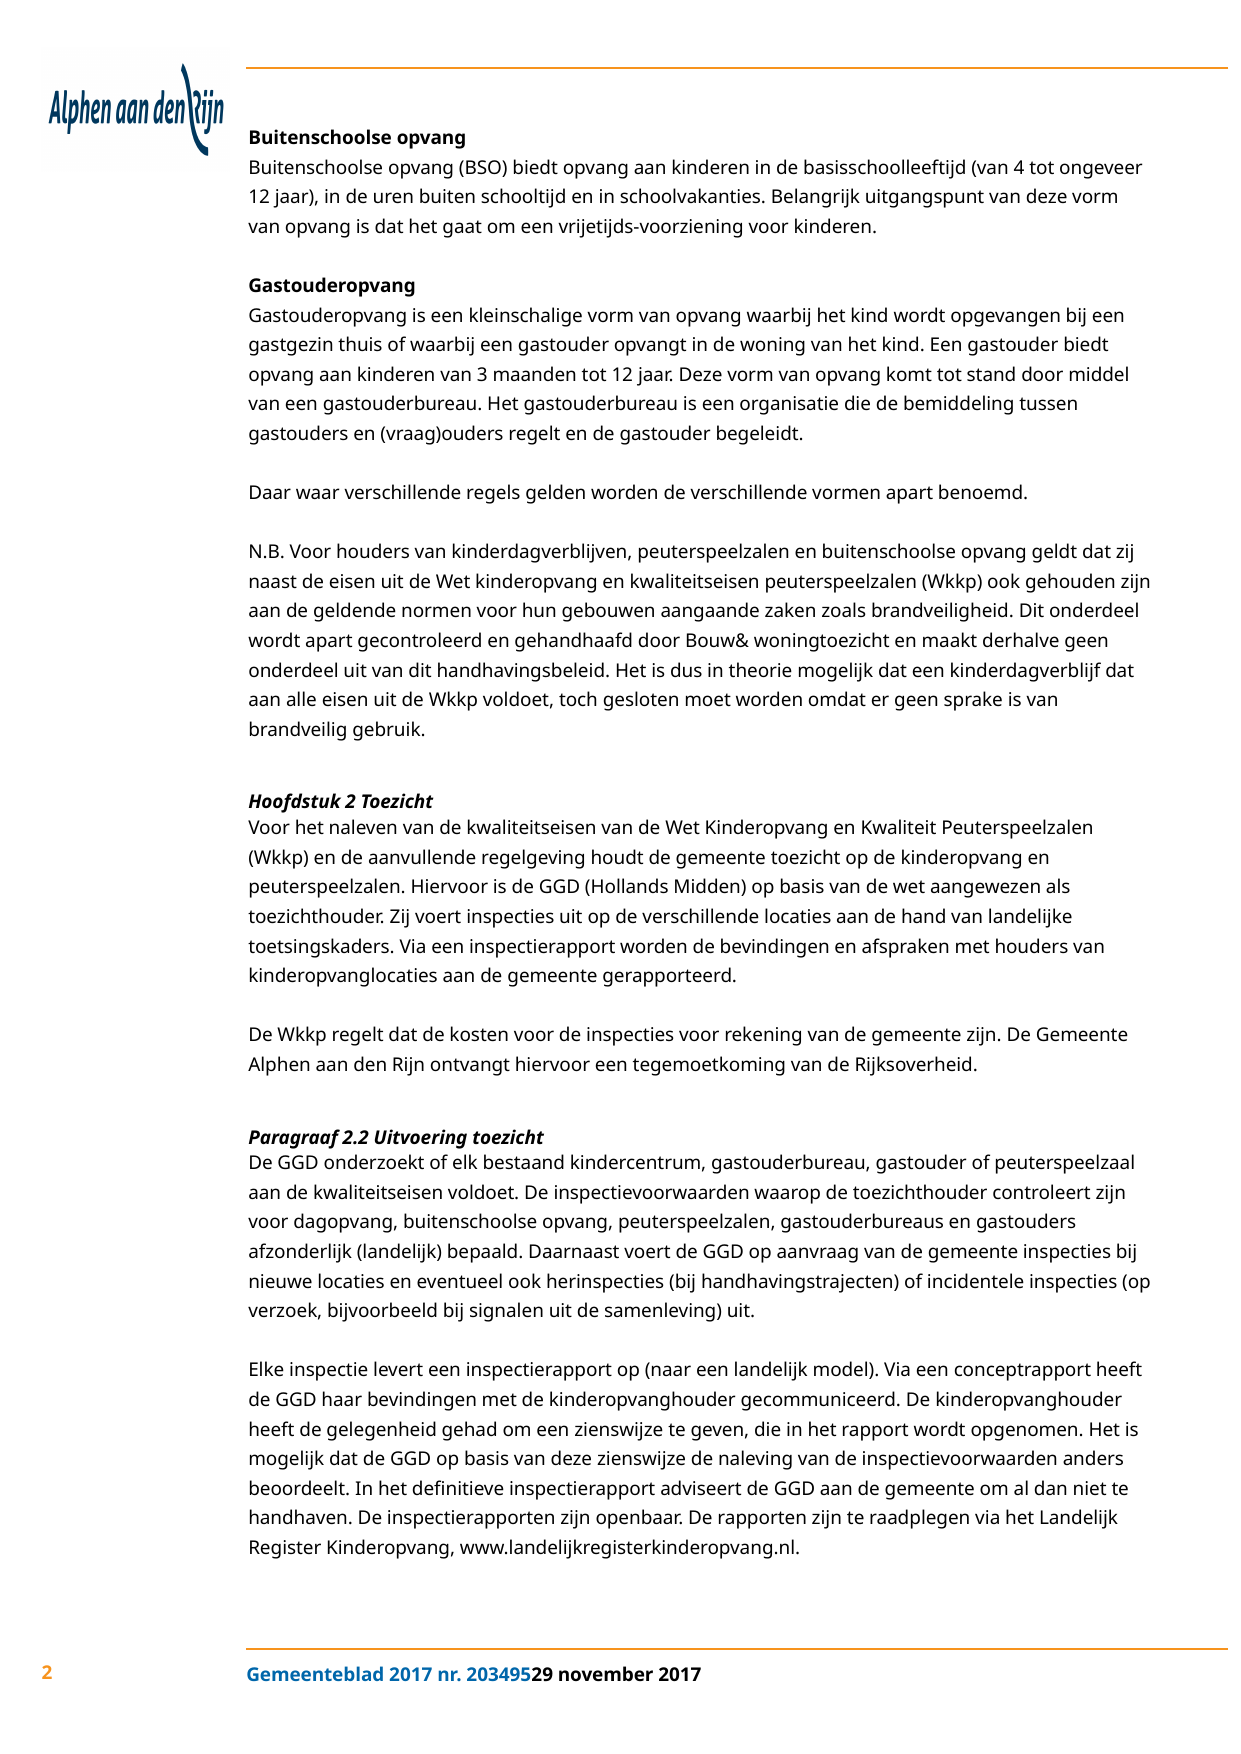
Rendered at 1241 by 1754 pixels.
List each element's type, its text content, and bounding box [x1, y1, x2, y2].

text Daar waar verschillende regels gelden worden de verschillende vormen apart benoemd. [248, 479, 1152, 505]
text Voor het naleven van de kwaliteitseisen van de Wet Kinderopvang en Kwaliteit Peuterspeelzalen (Wkkp) en de aanvullende regelgeving houdt de gemeente toezicht op de kinderopvang en peuterspeelzalen. Hiervoor is de GGD (Hollands Midden) op basis van de wet aangewezen als toezichthouder. Zij voert inspecties uit op de verschillende locaties aan de hand van landelijke toetsingskaders. Via een inspectierapport worden de bevindingen en afspraken met houders van kinderopvanglocaties aan de gemeente gerapporteerd. [248, 814, 1152, 988]
picture [41, 47, 231, 172]
text N.B. Voor houders van kinderdagverblijven, peuterspeelzalen en buitenschoolse opvang geldt dat zij naast de eisen uit de Wet kinderopvang en kwaliteitseisen peuterspeelzalen (Wkkp) ook gehouden zijn aan de geldende normen voor hun gebouwen aangaande zaken zoals brandveiligheid. Dit onderdeel wordt apart gecontroleerd en gehandhaafd door Bouw& woningtoezicht en maakt derhalve geen onderdeel uit van dit handhavingsbeleid. Het is dus in theorie mogelijk dat een kinderdagverblijf dat aan alle eisen uit de Wkkp voldoet, toch gesloten moet worden omdat er geen sprake is van brandveilig gebruik. [248, 538, 1152, 742]
text Paragraaf 2.2 Uitvoering toezicht [248, 1124, 1152, 1149]
text Buitenschoolse opvang [248, 124, 1152, 150]
text Elke inspectie levert een inspectierapport op (naar een landelijk model). Via een conceptrapport heeft de GGD haar bevindingen met de kinderopvanghouder gecommuniceerd. De kinderopvanghouder heeft de gelegenheid gehad om een zienswijze te geven, die in het rapport wordt opgenomen. Het is mogelijk dat de GGD op basis van deze zienswijze de naleving van de inspectievoorwaarden anders beoordeelt. In het definitieve inspectierapport adviseert de GGD aan de gemeente om al dan niet te handhaven. De inspectierapporten zijn openbaar. De rapporten zijn te raadplegen via het Landelijk Register Kinderopvang, www.landelijkregisterkinderopvang.nl. [248, 1357, 1152, 1560]
text De Wkkp regelt dat de kosten voor de inspecties voor rekening van de gemeente zijn. De Gemeente Alphen aan den Rijn ontvangt hiervoor een tegemoetkoming van de Rijksoverheid. [248, 1022, 1152, 1077]
text De GGD onderzoekt of elk bestaand kindercentrum, gastouderbureau, gastouder of peuterspeelzaal aan de kwaliteitseisen voldoet. De inspectievoorwaarden waarop de toezichthouder controleert zijn voor dagopvang, buitenschoolse opvang, peuterspeelzalen, gastouderbureaus en gastouders afzonderlijk (landelijk) bepaald. Daarnaast voert de GGD op aanvraag van de gemeente inspecties bij nieuwe locaties en eventueel ook herinspecties (bij handhavingstrajecten) of incidentele inspecties (op verzoek, bijvoorbeeld bij signalen uit de samenleving) uit. [248, 1149, 1152, 1323]
text Hoofdstuk 2 Toezicht [248, 789, 1152, 814]
text Buitenschoolse opvang (BSO) biedt opvang aan kinderen in de basisschoolleeftijd (van 4 tot ongeveer 12 jaar), in de uren buiten schooltijd en in schoolvakanties. Belangrijk uitgangspunt van deze vorm van opvang is dat het gaat om een vrijetijds-voorziening voor kinderen. [248, 154, 1152, 239]
text Gastouderopvang [248, 272, 1152, 298]
text Gastouderopvang is een kleinschalige vorm van opvang waarbij het kind wordt opgevangen bij een gastgezin thuis of waarbij een gastouder opvangt in de woning van het kind. Een gastouder biedt opvang aan kinderen van 3 maanden tot 12 jaar. Deze vorm van opvang komt tot stand door middel van een gastouderbureau. Het gastouderbureau is een organisatie die de bemiddeling tussen gastouders en (vraag)ouders regelt en de gastouder begeleidt. [248, 302, 1152, 446]
